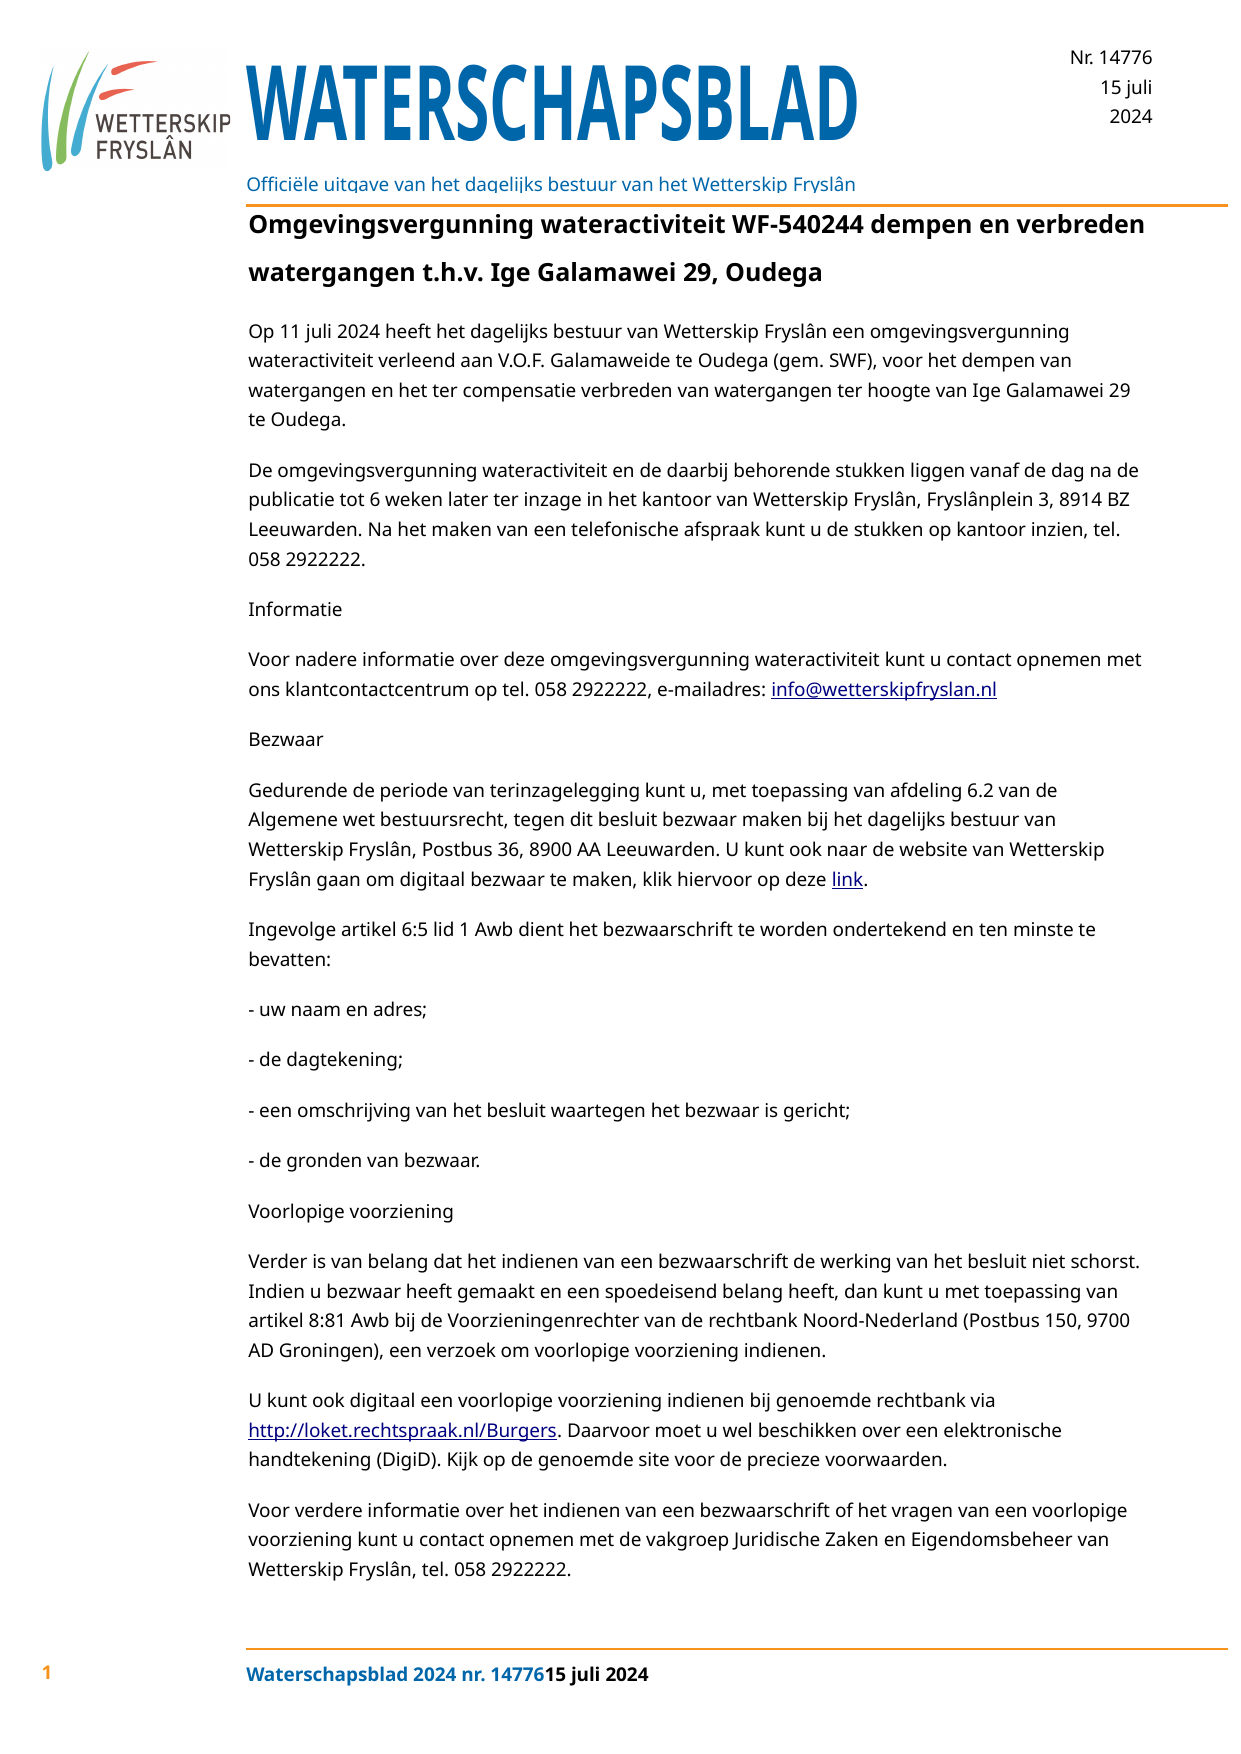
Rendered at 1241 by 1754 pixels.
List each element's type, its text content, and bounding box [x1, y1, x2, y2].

text Voorlopige voorziening [248, 1198, 1152, 1224]
text U kunt ook digitaal een voorlopige voorziening indienen bij genoemde rechtbank via http://loket.rechtspraak.nl/Burgers. Daarvoor moet u wel beschikken over een elektronische handtekening (DigiD). Kijk op de genoemde site voor de precieze voorwaarden. [248, 1387, 1152, 1472]
text Voor nadere informatie over deze omgevingsvergunning wateractiviteit kunt u contact opnemen met ons klantcontactcentrum op tel. 058 2922222, e-mailadres: info@wetterskipfryslan.nl [248, 647, 1152, 702]
text Ingevolge artikel 6:5 lid 1 Awb dient het bezwaarschrift te worden ondertekend en ten minste te bevatten: [248, 916, 1152, 972]
text Voor verdere informatie over het indienen van een bezwaarschrift of het vragen van een voorlopige voorziening kunt u contact opnemen met de vakgroep Juridische Zaken en Eigendomsbeheer van Wetterskip Fryslân, tel. 058 2922222. [248, 1497, 1152, 1582]
text - uw naam en adres; [248, 996, 1152, 1022]
text - de dagtekening; [248, 1047, 1152, 1072]
text Informatie [248, 596, 1152, 622]
text - een omschrijving van het besluit waartegen het bezwaar is gericht; [248, 1097, 1152, 1123]
text Bezwaar [248, 727, 1152, 752]
text Op 11 juli 2024 heeft het dagelijks bestuur van Wetterskip Fryslân een omgevingsvergunning wateractiviteit verleend aan V.O.F. Galamaweide te Oudega (gem. SWF), voor het dempen van watergangen en het ter compensatie verbreden van watergangen ter hoogte van Ige Galamawei 29 te Oudega. [248, 318, 1152, 432]
text De omgevingsvergunning wateractiviteit en de daarbij behorende stukken liggen vanaf de dag na de publicatie tot 6 weken later ter inzage in het kantoor van Wetterskip Fryslân, Fryslânplein 3, 8914 BZ Leeuwarden. Na het maken van een telefonische afspraak kunt u de stukken op kantoor inzien, tel. 058 2922222. [248, 457, 1152, 572]
picture [41, 47, 231, 172]
text Verder is van belang dat het indienen van een bezwaarschrift de werking van het besluit niet schorst. Indien u bezwaar heeft gemaakt en een spoedeisend belang heeft, dan kunt u met toepassing van artikel 8:81 Awb bij de Voorzieningenrechter van de rechtbank Noord-Nederland (Postbus 150, 9700 AD Groningen), een verzoek om voorlopige voorziening indienen. [248, 1248, 1152, 1363]
text Omgevingsvergunning wateractiviteit WF-540244 dempen en verbreden watergangen t.h.v. Ige Galamawei 29, Oudega [248, 207, 1152, 288]
text - de gronden van bezwaar. [248, 1147, 1152, 1173]
text Gedurende de periode van terinzagelegging kunt u, met toepassing van afdeling 6.2 van de Algemene wet bestuursrecht, tegen dit besluit bezwaar maken bij het dagelijks bestuur van Wetterskip Fryslân, Postbus 36, 8900 AA Leeuwarden. U kunt ook naar de website van Wetterskip Fryslân gaan om digitaal bezwaar te maken, klik hiervoor op deze link. [248, 777, 1152, 892]
